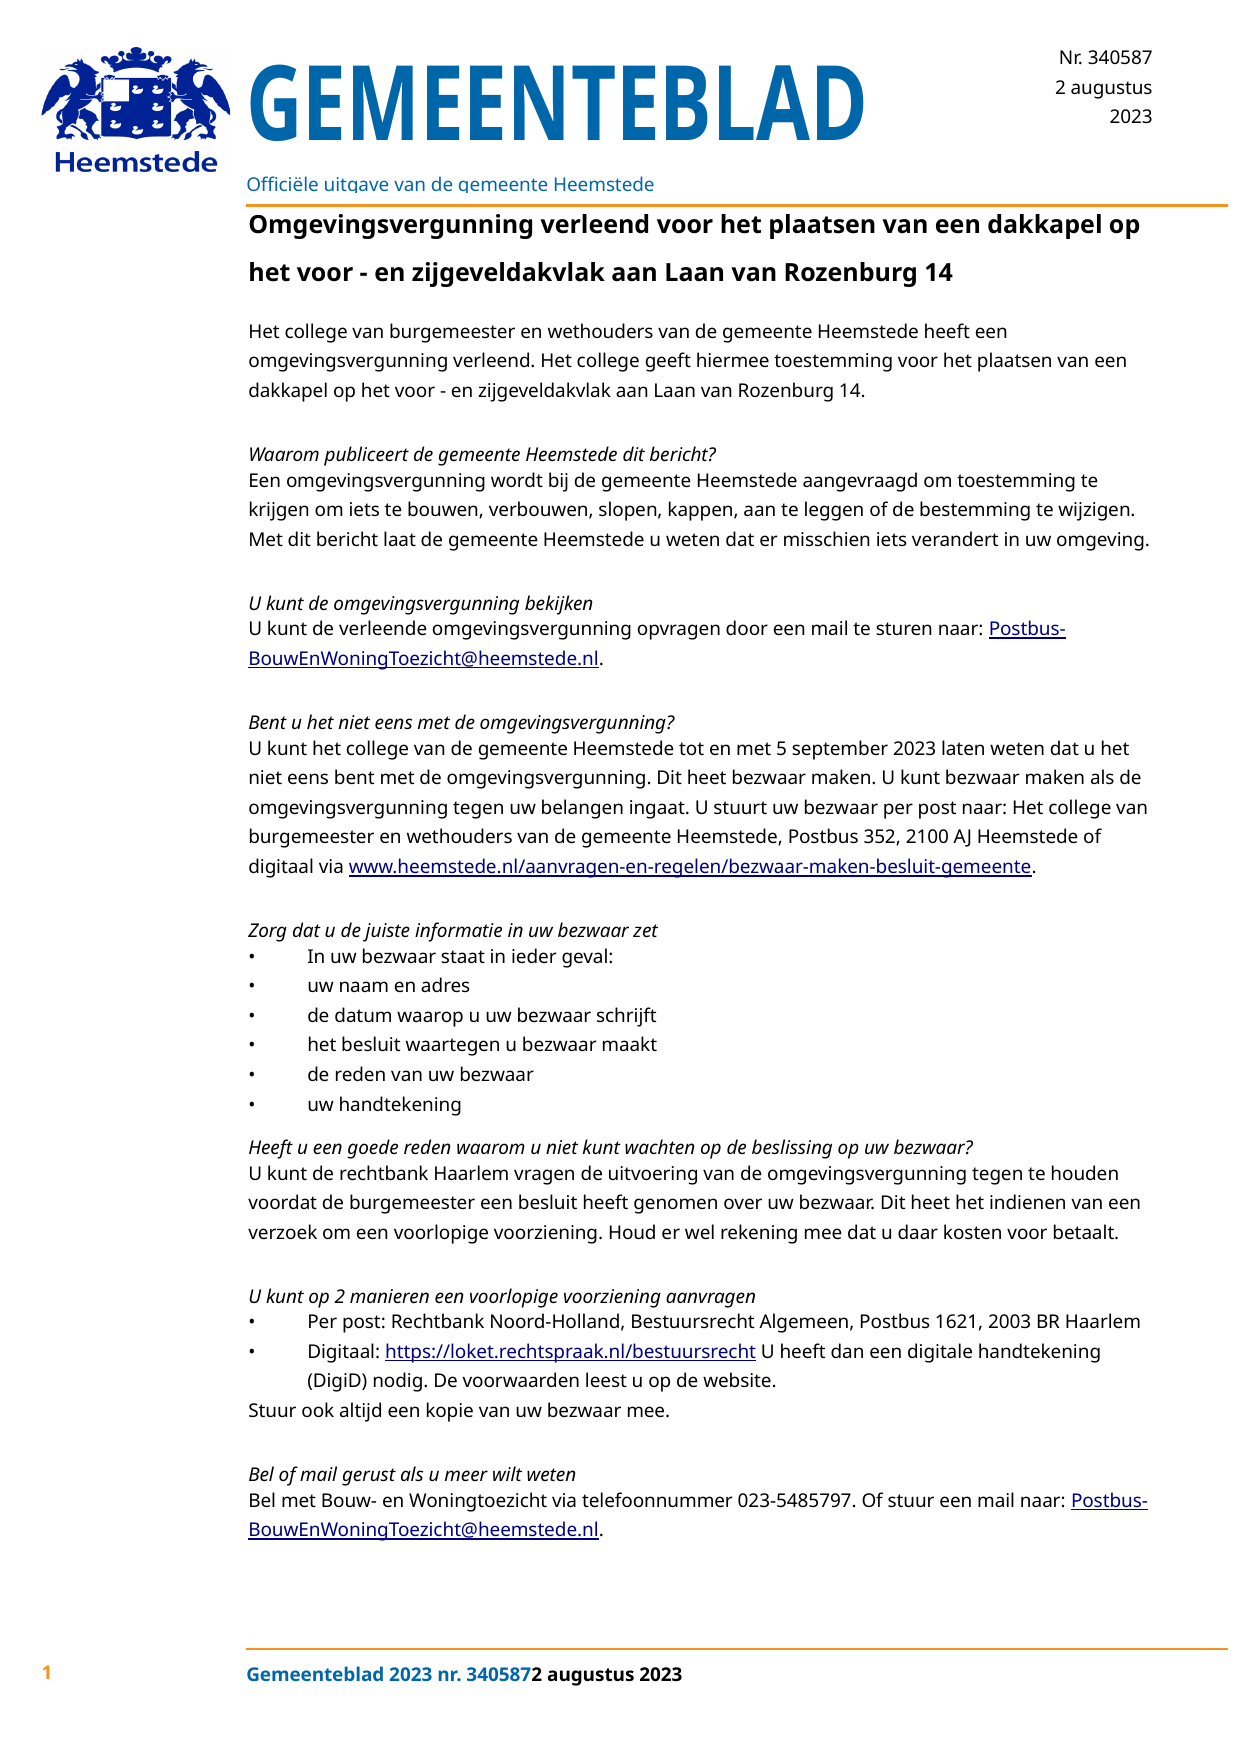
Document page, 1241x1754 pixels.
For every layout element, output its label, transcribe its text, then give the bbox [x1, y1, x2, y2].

text Bel met Bouw- en Woningtoezicht via telefoonnummer 023-5485797. Of stuur een mail naar: Postbus-BouwEnWoningToezicht@heemstede.nl. [248, 1487, 1152, 1542]
text Stuur ook altijd een kopie van uw bezwaar mee. [248, 1397, 1152, 1423]
list uw handtekening [248, 1091, 1152, 1117]
text Het college van burgemeester en wethouders van de gemeente Heemstede heeft een omgevingsvergunning verleend. Het college geeft hiermee toestemming voor het plaatsen van een dakkapel op het voor - en zijgeveldakvlak aan Laan van Rozenburg 14. [248, 318, 1152, 403]
text U kunt op 2 manieren een voorlopige voorziening aanvragen [248, 1283, 1152, 1308]
text Waarom publiceert de gemeente Heemstede dit bericht? [248, 441, 1152, 467]
text Bent u het niet eens met de omgevingsvergunning? [248, 709, 1152, 735]
text U kunt de omgevingsvergunning bekijken [248, 590, 1152, 616]
text Bel of mail gerust als u meer wilt weten [248, 1461, 1152, 1487]
list Digitaal: https://loket.rechtspraak.nl/bestuursrecht U heeft dan een digitale handtekening (DigiD) nodig. De voorwaarden leest u op de website. [248, 1338, 1152, 1393]
picture [41, 47, 231, 172]
list de reden van uw bezwaar [248, 1061, 1152, 1087]
text Omgevingsvergunning verleend voor het plaatsen van een dakkapel op het voor - en zijgeveldakvlak aan Laan van Rozenburg 14 [248, 207, 1152, 288]
text U kunt het college van de gemeente Heemstede tot en met 5 september 2023 laten weten dat u het niet eens bent met de omgevingsvergunning. Dit heet bezwaar maken. U kunt bezwaar maken als de omgevingsvergunning tegen uw belangen ingaat. U stuurt uw bezwaar per post naar: Het college van burgemeester en wethouders van de gemeente Heemstede, Postbus 352, 2100 AJ Heemstede of digitaal via www.heemstede.nl/aanvragen-en-regelen/bezwaar-maken-besluit-gemeente. [248, 735, 1152, 879]
list In uw bezwaar staat in ieder geval: [248, 943, 1152, 969]
list de datum waarop u uw bezwaar schrijft [248, 1002, 1152, 1028]
list Per post: Rechtbank Noord-Holland, Bestuursrecht Algemeen, Postbus 1621, 2003 BR Haarlem [248, 1308, 1152, 1334]
text U kunt de rechtbank Haarlem vragen de uitvoering van de omgevingsvergunning tegen te houden voordat de burgemeester een besluit heeft genomen over uw bezwaar. Dit heet het indienen van een verzoek om een voorlopige voorziening. Houd er wel rekening mee dat u daar kosten voor betaalt. [248, 1160, 1152, 1244]
text Heeft u een goede reden waarom u niet kunt wachten op de beslissing op uw bezwaar? [248, 1134, 1152, 1160]
text U kunt de verleende omgevingsvergunning opvragen door een mail te sturen naar: Postbus-BouwEnWoningToezicht@heemstede.nl. [248, 616, 1152, 671]
text Een omgevingsvergunning wordt bij de gemeente Heemstede aangevraagd om toestemming te krijgen om iets te bouwen, verbouwen, slopen, kappen, aan te leggen of de bestemming te wijzigen. Met dit bericht laat de gemeente Heemstede u weten dat er misschien iets verandert in uw omgeving. [248, 467, 1152, 552]
text Zorg dat u de juiste informatie in uw bezwaar zet [248, 917, 1152, 943]
list het besluit waartegen u bezwaar maakt [248, 1032, 1152, 1057]
list uw naam en adres [248, 972, 1152, 998]
